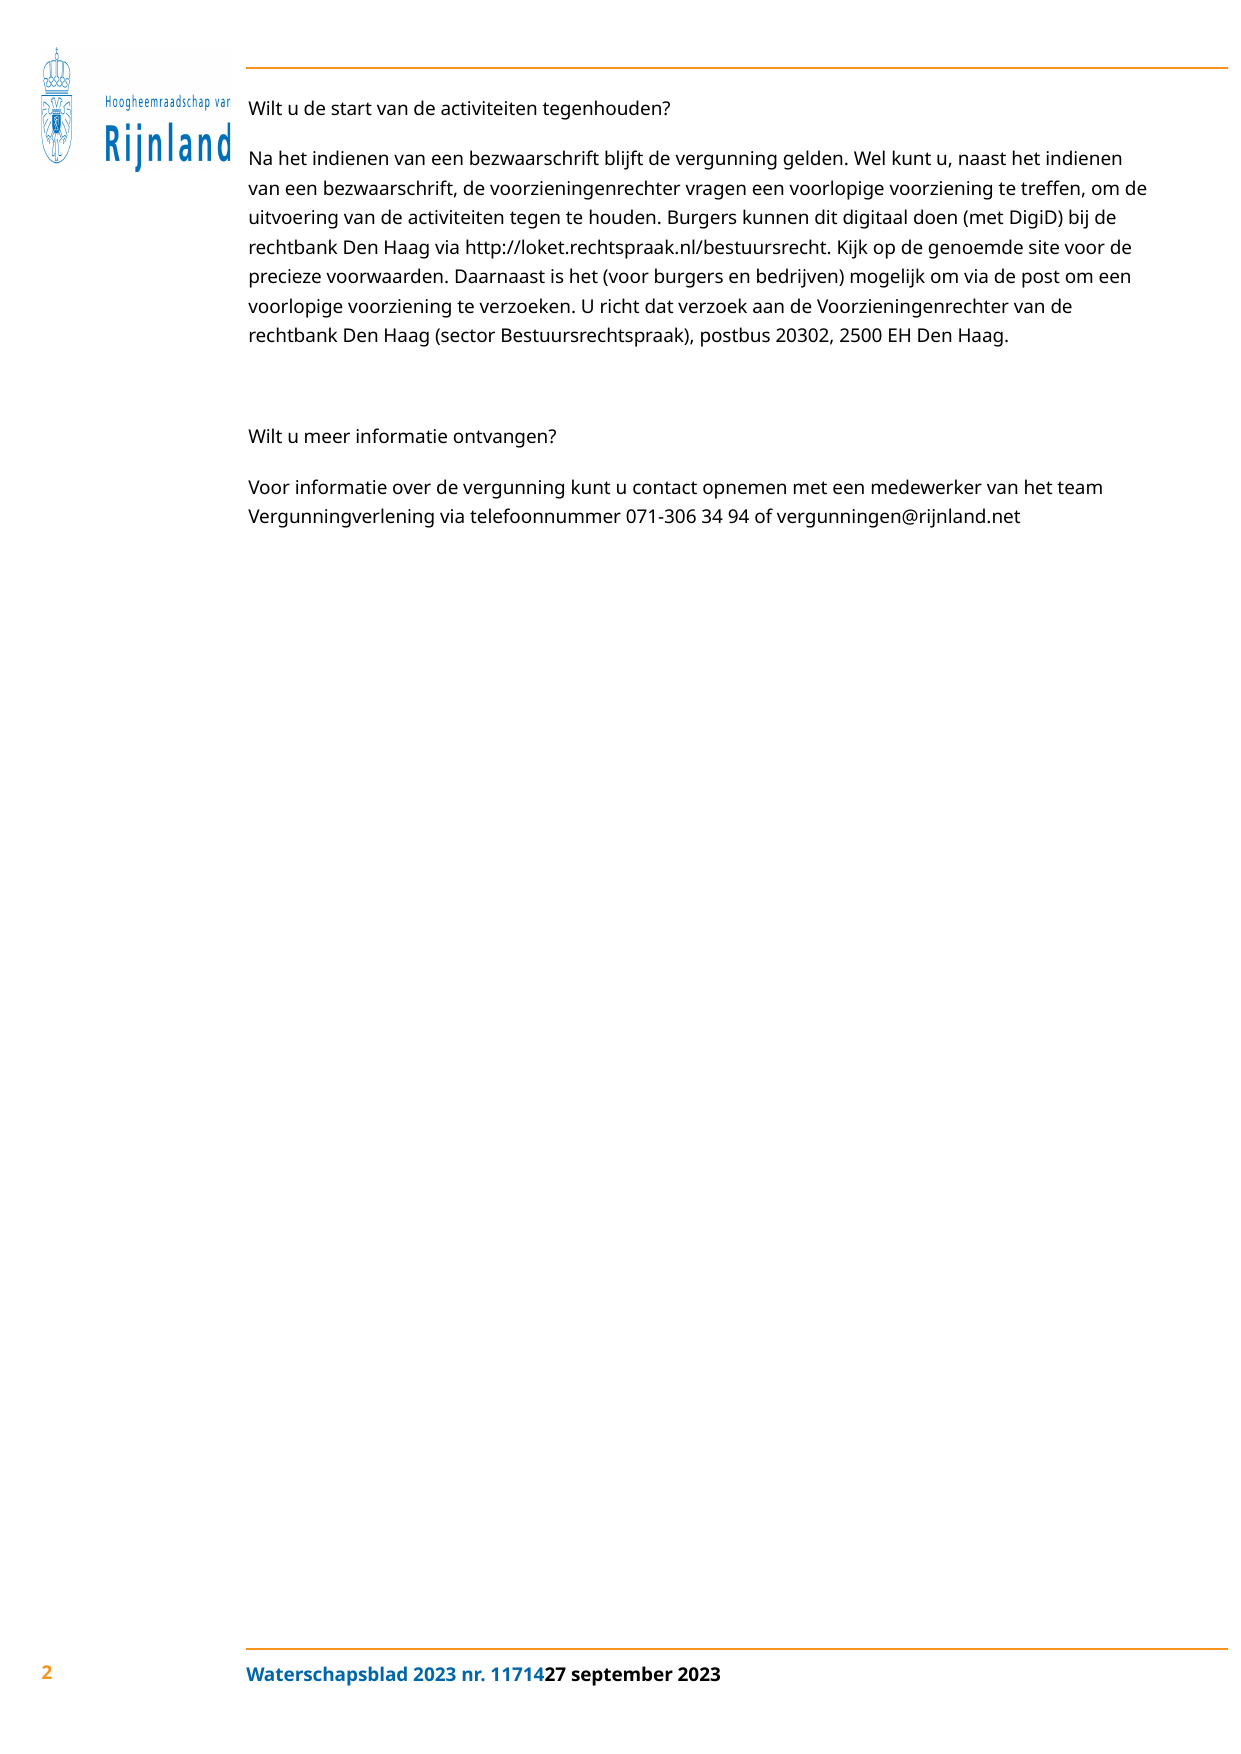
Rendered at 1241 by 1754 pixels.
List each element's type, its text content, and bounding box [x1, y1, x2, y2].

text Wilt u de start van de activiteiten tegenhouden? [248, 95, 1152, 121]
picture [41, 47, 231, 172]
text Voor informatie over de vergunning kunt u contact opnemen met een medewerker van het team Vergunningverlening via telefoonnummer 071-306 34 94 of vergunningen@rijnland.net [248, 474, 1152, 529]
text Na het indienen van een bezwaarschrift blijft de vergunning gelden. Wel kunt u, naast het indienen van een bezwaarschrift, de voorzieningenrechter vragen een voorlopige voorziening te treffen, om de uitvoering van de activiteiten tegen te houden. Burgers kunnen dit digitaal doen (met DigiD) bij de rechtbank Den Haag via http://loket.rechtspraak.nl/bestuursrecht. Kijk op de genoemde site voor de precieze voorwaarden. Daarnaast is het (voor burgers en bedrijven) mogelijk om via de post om een voorlopige voorziening te verzoeken. U richt dat verzoek aan de Voorzieningenrechter van de rechtbank Den Haag (sector Bestuursrechtspraak), postbus 20302, 2500 EH Den Haag. [248, 145, 1152, 348]
text Wilt u meer informatie ontvangen? [248, 423, 1152, 449]
